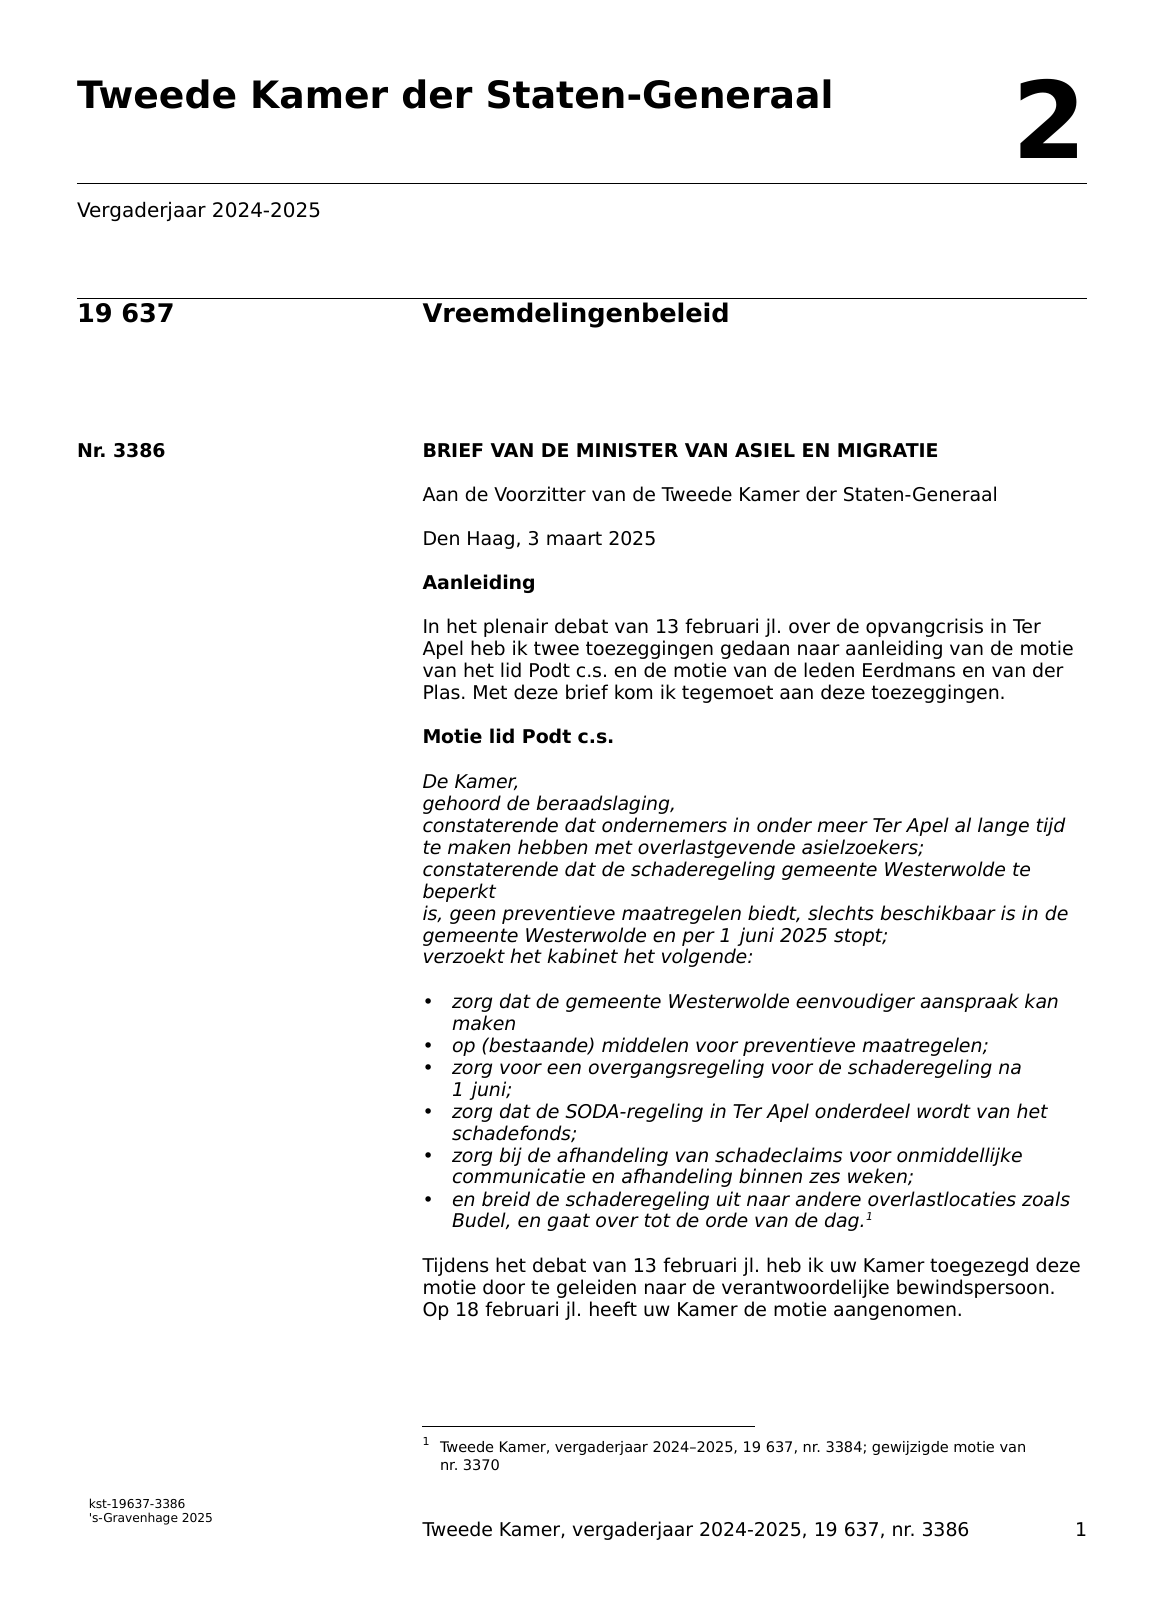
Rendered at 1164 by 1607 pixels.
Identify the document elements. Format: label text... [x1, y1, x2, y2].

text Den Haag, 3 maart 2025 [422, 528, 1087, 550]
text 's-Gravenhage 2025 [88, 1511, 323, 1525]
text • op (bestaande) middelen voor preventieve maatregelen; [422, 1034, 1087, 1057]
table_cell Vergaderjaar 2024-2025 [77, 184, 1087, 298]
text constaterende dat de schaderegeling gemeente Westerwolde te beperkt [422, 858, 1087, 902]
text • zorg dat de gemeente Westerwolde eenvoudiger aanspraak kan maken [422, 991, 1087, 1034]
text In het plenair debat van 13 februari jl. over de opvangcrisis in Ter Apel heb ik twee toezeggingen gedaan naar aanleiding van de motie van het lid Podt c.s. en de motie van de leden Eerdmans en van der Plas. Met deze brief kom ik tegemoet aan deze toezeggingen. [422, 616, 1087, 704]
text Tweede Kamer, vergaderjaar 2024–2025, 19 637, nr. 3384; gewijzigde motie van nr. 3370 [422, 1435, 1087, 1474]
text gehoord de beraadslaging, [422, 793, 1087, 814]
subtitle Motie lid Podt c.s. [422, 726, 1087, 748]
subtitle Nr. 3386 BRIEF VAN DE MINISTER VAN ASIEL EN MIGRATIE [77, 440, 1087, 462]
text is, geen preventieve maatregelen biedt, slechts beschikbaar is in de gemeente Westerwolde en per 1 juni 2025 stopt; [422, 902, 1087, 946]
text verzoekt het kabinet het volgende: [422, 946, 1087, 968]
text De Kamer, [422, 771, 1087, 793]
text Tijdens het debat van 13 februari jl. heb ik uw Kamer toegezegd deze motie door te geleiden naar de verantwoordelijke bewindspersoon. Op 18 februari jl. heeft uw Kamer de motie aangenomen. [422, 1254, 1087, 1321]
text kst-19637-3386 [88, 1497, 323, 1511]
subtitle 19 637 Vreemdelingenbeleid [77, 299, 1087, 329]
table_header Tweede Kamer der Staten-Generaal [77, 59, 886, 183]
text • en breid de schaderegeling uit naar andere overlastlocaties zoals Budel, en gaat over tot de orde van de dag. [422, 1188, 1087, 1232]
text • zorg voor een overgangsregeling voor de schaderegeling na 1 juni; [422, 1057, 1087, 1101]
text constaterende dat ondernemers in onder meer Ter Apel al lange tijd te maken hebben met overlastgevende asielzoekers; [422, 814, 1087, 858]
text • zorg dat de SODA-regeling in Ter Apel onderdeel wordt van het schadefonds; [422, 1101, 1087, 1144]
subtitle Aanleiding [422, 572, 1087, 594]
text Aan de Voorzitter van de Tweede Kamer der Staten-Generaal [422, 484, 1087, 506]
text • zorg bij de afhandeling van schadeclaims voor onmiddellijke communicatie en afhandeling binnen zes weken; [422, 1144, 1087, 1188]
table_header 2 [886, 59, 1087, 183]
